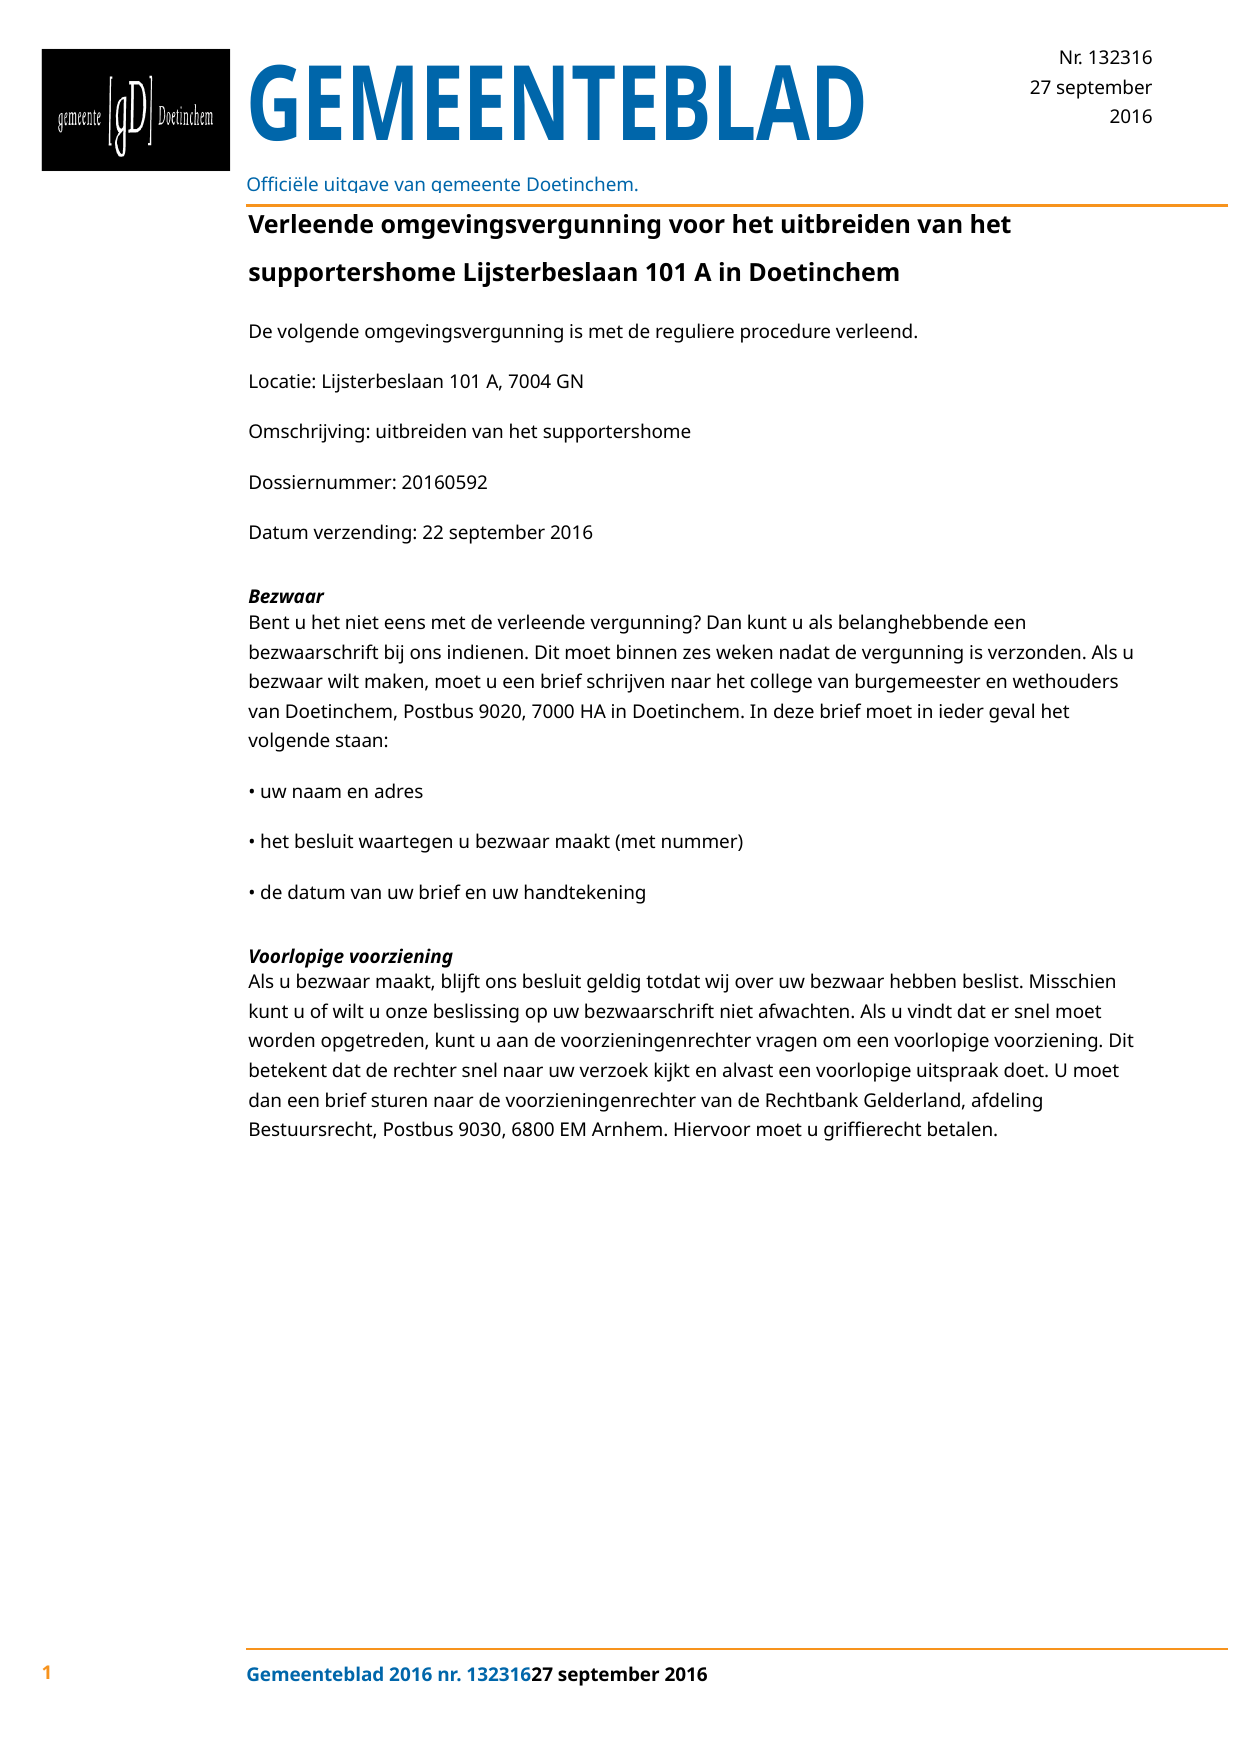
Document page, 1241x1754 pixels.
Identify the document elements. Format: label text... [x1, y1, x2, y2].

text De volgende omgevingsvergunning is met de reguliere procedure verleend. [248, 318, 1152, 344]
text Als u bezwaar maakt, blijft ons besluit geldig totdat wij over uw bezwaar hebben beslist. Misschien kunt u of wilt u onze beslissing op uw bezwaarschrift niet afwachten. Als u vindt dat er snel moet worden opgetreden, kunt u aan de voorzieningenrechter vragen om een voorlopige voorziening. Dit betekent dat de rechter snel naar uw verzoek kijkt en alvast een voorlopige uitspraak doet. U moet dan een brief sturen naar de voorzieningenrechter van de Rechtbank Gelderland, afdeling Bestuursrecht, Postbus 9030, 6800 EM Arnhem. Hiervoor moet u griffierecht betalen. [248, 968, 1152, 1142]
text Datum verzending: 22 september 2016 [248, 519, 1152, 545]
text • het besluit waartegen u bezwaar maakt (met nummer) [248, 828, 1152, 854]
text Bezwaar [248, 583, 1152, 609]
text Bent u het niet eens met de verleende vergunning? Dan kunt u als belanghebbende een bezwaarschrift bij ons indienen. Dit moet binnen zes weken nadat de vergunning is verzonden. Als u bezwaar wilt maken, moet u een brief schrijven naar het college van burgemeester en wethouders van Doetinchem, Postbus 9020, 7000 HA in Doetinchem. In deze brief moet in ieder geval het volgende staan: [248, 609, 1152, 753]
picture [41, 47, 231, 172]
text Omschrijving: uitbreiden van het supportershome [248, 419, 1152, 444]
text Verleende omgevingsvergunning voor het uitbreiden van het supportershome Lijsterbeslaan 101 A in Doetinchem [248, 207, 1152, 288]
text Voorlopige voorziening [248, 943, 1152, 968]
text • uw naam en adres [248, 778, 1152, 804]
text Dossiernummer: 20160592 [248, 469, 1152, 495]
text Locatie: Lijsterbeslaan 101 A, 7004 GN [248, 368, 1152, 394]
text • de datum van uw brief en uw handtekening [248, 879, 1152, 904]
